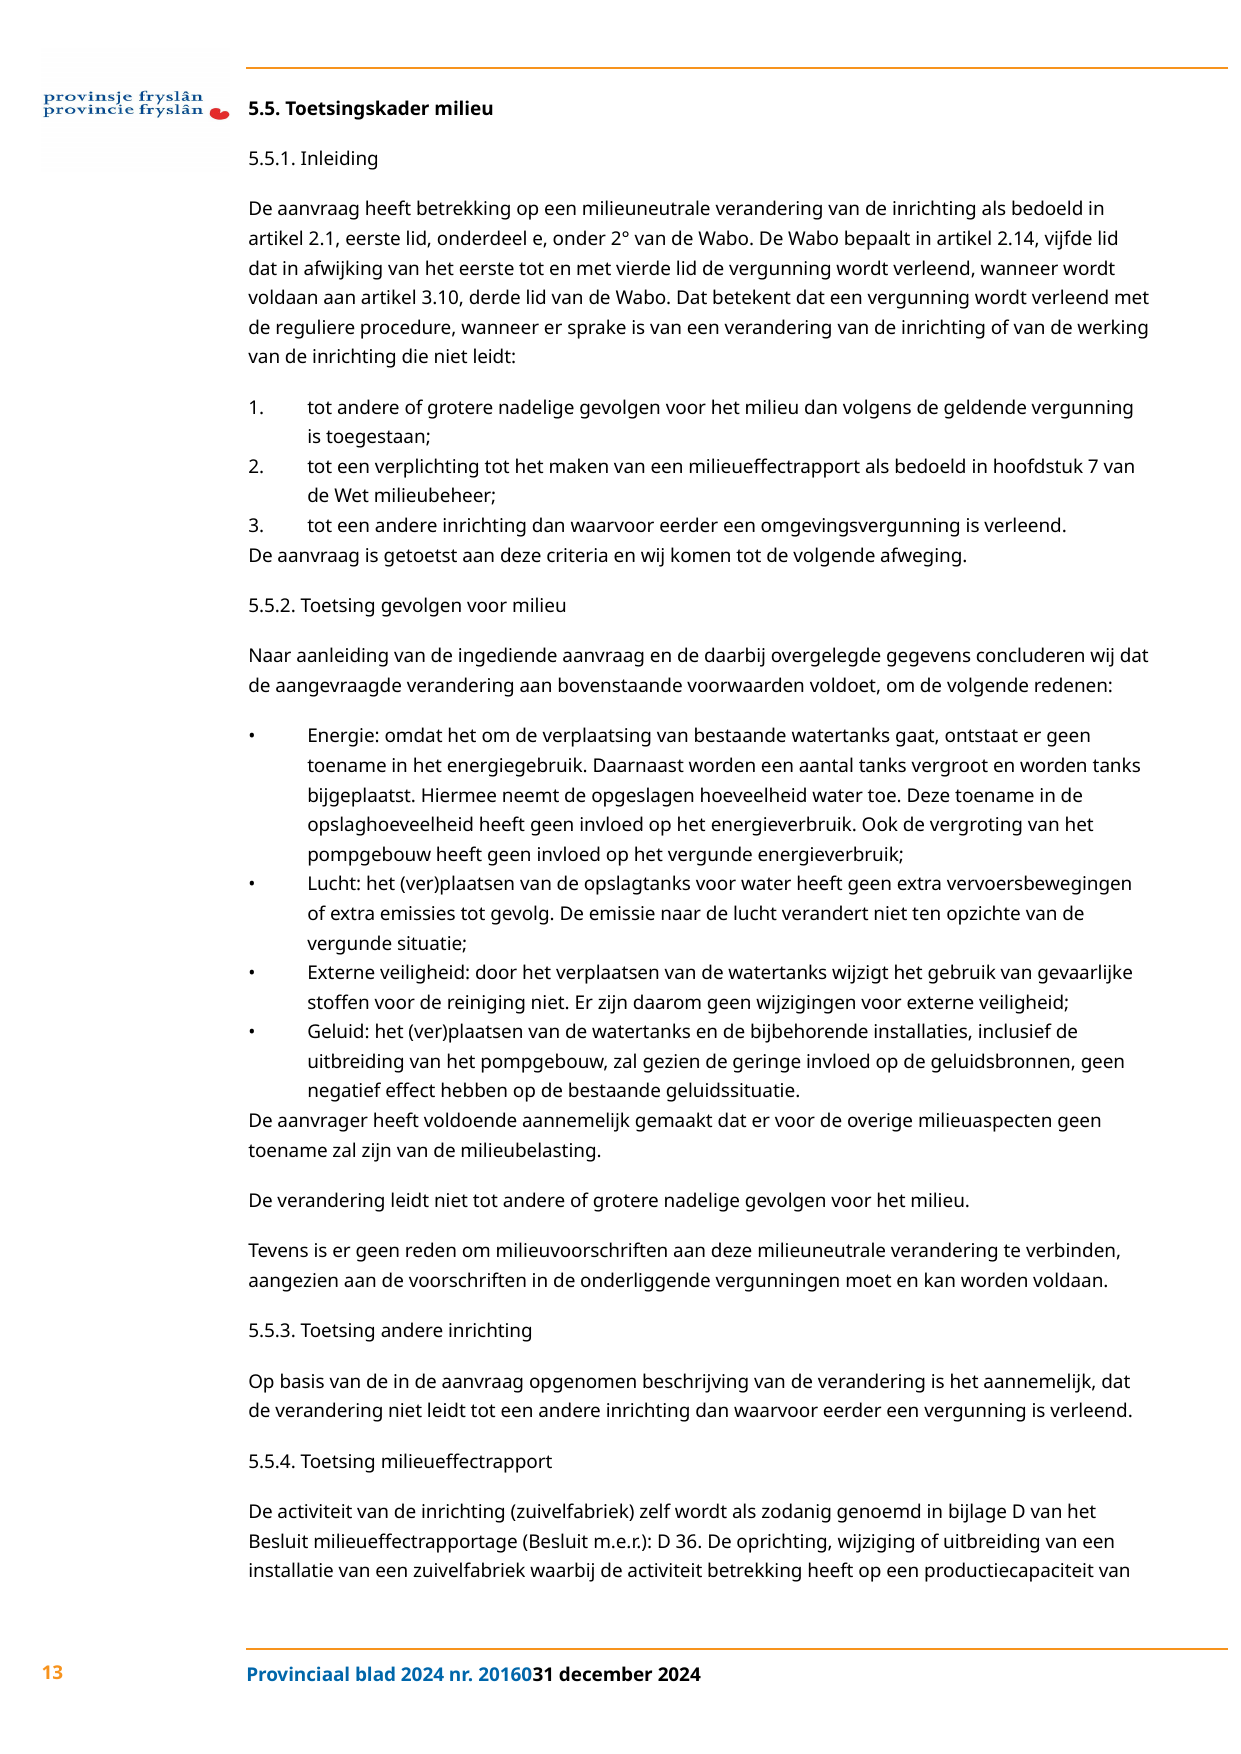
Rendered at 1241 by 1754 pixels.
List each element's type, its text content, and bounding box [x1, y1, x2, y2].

list tot een andere inrichting dan waarvoor eerder een omgevingsvergunning is verleend. [248, 512, 1152, 538]
text De aanvrager heeft voldoende aannemelijk gemaakt dat er voor de overige milieuaspecten geen toename zal zijn van de milieubelasting. [248, 1107, 1152, 1163]
text De activiteit van de inrichting (zuivelfabriek) zelf wordt als zodanig genoemd in bijlage D van het Besluit milieueffectrapportage (Besluit m.e.r.): D 36. De oprichting, wijziging of uitbreiding van een installatie van een zuivelfabriek waarbij de activiteit betrekking heeft op een productiecapaciteit van [248, 1498, 1152, 1583]
list Energie: omdat het om de verplaatsing van bestaande watertanks gaat, ontstaat er geen toename in het energiegebruik. Daarnaast worden een aantal tanks vergroot en worden tanks bijgeplaatst. Hiermee neemt de opgeslagen hoeveelheid water toe. Deze toename in de opslaghoeveelheid heeft geen invloed op het energieverbruik. Ook de vergroting van het pompgebouw heeft geen invloed op het vergunde energieverbruik; [248, 723, 1152, 867]
list Geluid: het (ver)plaatsen van de watertanks en de bijbehorende installaties, inclusief de uitbreiding van het pompgebouw, zal gezien de geringe invloed op de geluidsbronnen, geen negatief effect hebben op de bestaande geluidssituatie. [248, 1018, 1152, 1103]
text 5.5.3. Toetsing andere inrichting [248, 1318, 1152, 1343]
text Op basis van de in de aanvraag opgenomen beschrijving van de verandering is het aannemelijk, dat de verandering niet leidt tot een andere inrichting dan waarvoor eerder een vergunning is verleend. [248, 1368, 1152, 1423]
list tot een verplichting tot het maken van een milieueffectrapport als bedoeld in hoofdstuk 7 van de Wet milieubeheer; [248, 453, 1152, 508]
list Lucht: het (ver)plaatsen van de opslagtanks voor water heeft geen extra vervoersbewegingen of extra emissies tot gevolg. De emissie naar de lucht verandert niet ten opzichte van de vergunde situatie; [248, 871, 1152, 956]
text 5.5.2. Toetsing gevolgen voor milieu [248, 592, 1152, 618]
text De verandering leidt niet tot andere of grotere nadelige gevolgen voor het milieu. [248, 1187, 1152, 1213]
picture [41, 47, 231, 172]
text 5.5. Toetsingskader milieu [248, 95, 1152, 121]
text 5.5.4. Toetsing milieueffectrapport [248, 1448, 1152, 1474]
text De aanvraag heeft betrekking op een milieuneutrale verandering van de inrichting als bedoeld in artikel 2.1, eerste lid, onderdeel e, onder 2° van de Wabo. De Wabo bepaalt in artikel 2.14, vijfde lid dat in afwijking van het eerste tot en met vierde lid de vergunning wordt verleend, wanneer wordt voldaan aan artikel 3.10, derde lid van de Wabo. Dat betekent dat een vergunning wordt verleend met de reguliere procedure, wanneer er sprake is van een verandering van de inrichting of van de werking van de inrichting die niet leidt: [248, 196, 1152, 369]
list Externe veiligheid: door het verplaatsen van de watertanks wijzigt het gebruik van gevaarlijke stoffen voor de reiniging niet. Er zijn daarom geen wijzigingen voor externe veiligheid; [248, 959, 1152, 1015]
text Tevens is er geen reden om milieuvoorschriften aan deze milieuneutrale verandering te verbinden, aangezien aan de voorschriften in de onderliggende vergunningen moet en kan worden voldaan. [248, 1238, 1152, 1293]
list tot andere of grotere nadelige gevolgen voor het milieu dan volgens de geldende vergunning is toegestaan; [248, 394, 1152, 449]
text De aanvraag is getoetst aan deze criteria en wij komen tot de volgende afweging. [248, 542, 1152, 568]
text Naar aanleiding van de ingediende aanvraag en de daarbij overgelegde gegevens concluderen wij dat de aangevraagde verandering aan bovenstaande voorwaarden voldoet, om de volgende redenen: [248, 643, 1152, 698]
text 5.5.1. Inleiding [248, 145, 1152, 171]
